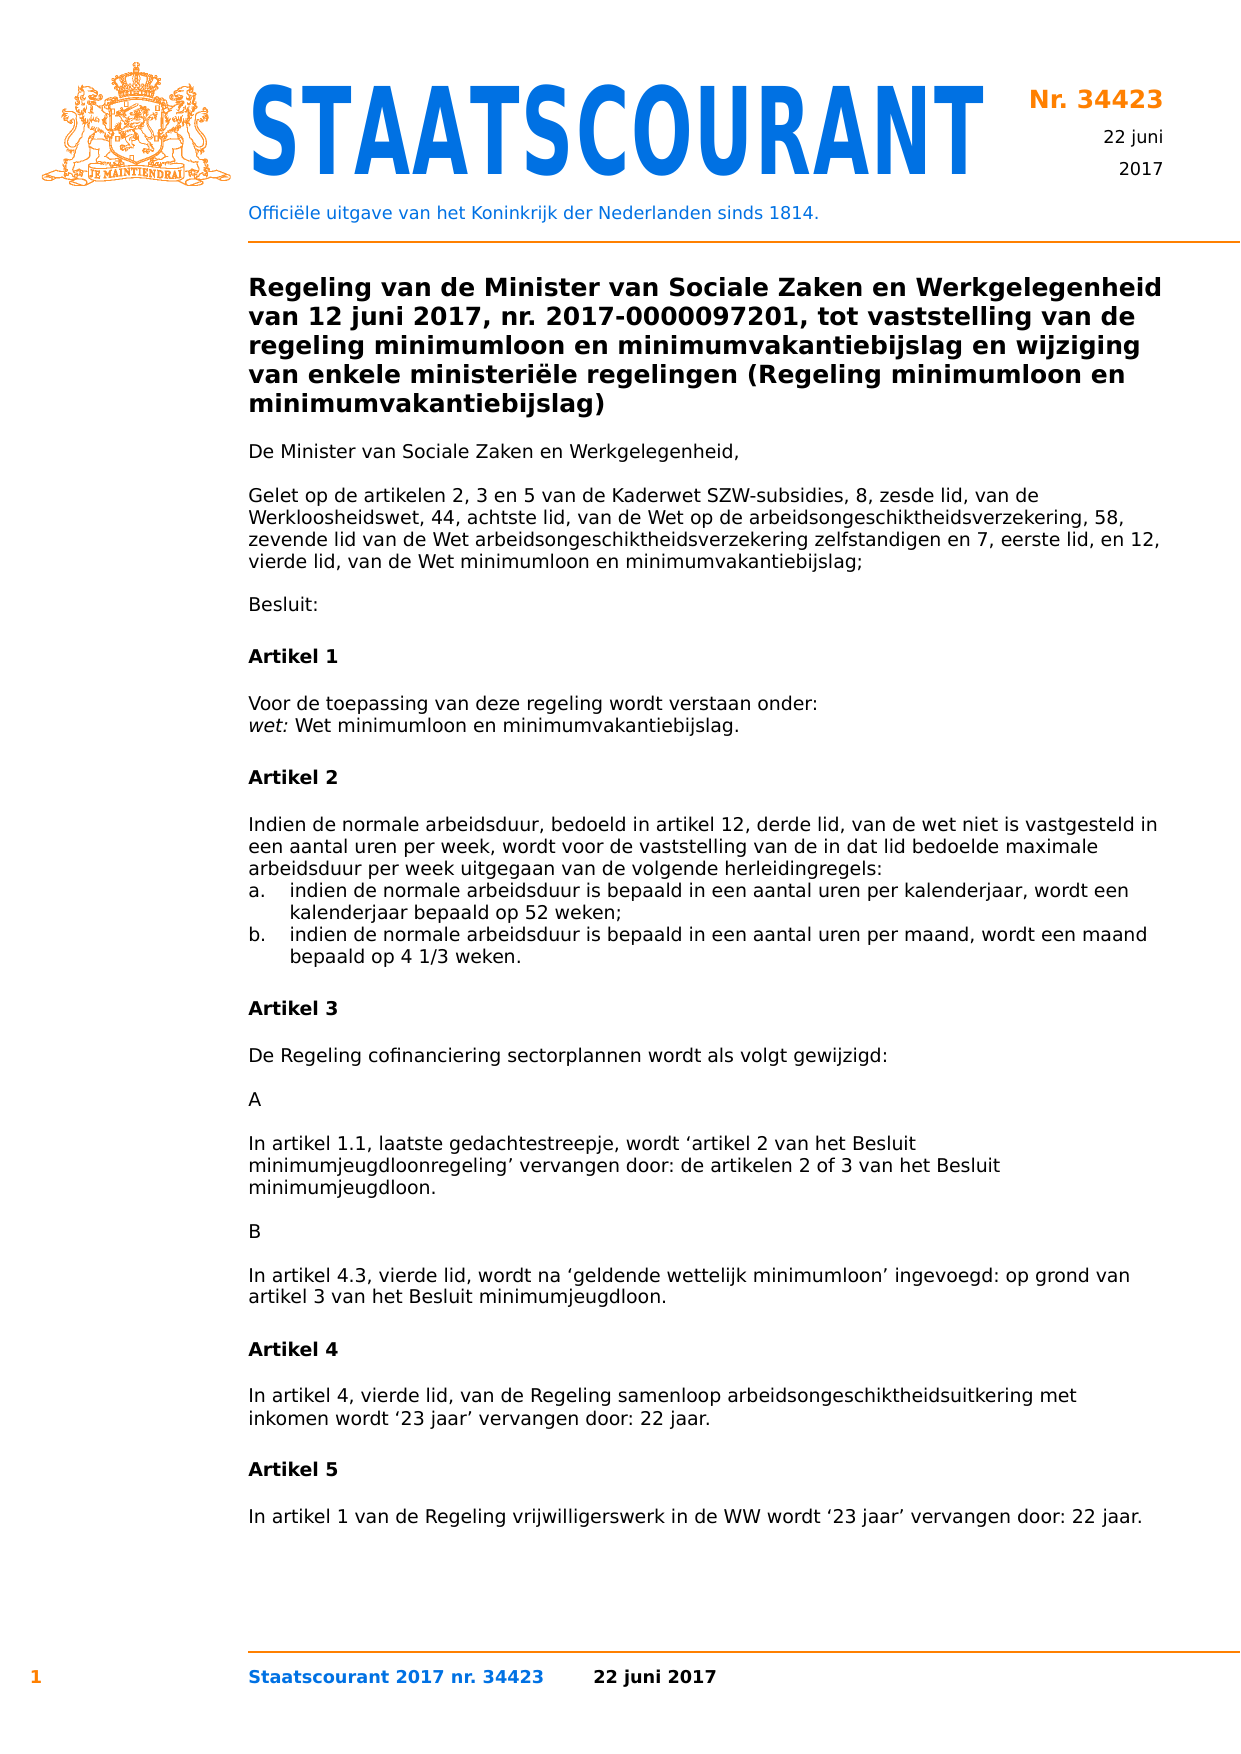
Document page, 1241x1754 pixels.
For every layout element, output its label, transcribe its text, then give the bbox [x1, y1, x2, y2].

table_header STAATSCOURANT [248, 62, 998, 203]
text b. indien de normale arbeidsduur is bepaald in een aantal uren per maand, wordt een maand bepaald op 4 1/3 weken. [248, 924, 1163, 968]
table_cell 22 juni [998, 121, 1240, 153]
text a. indien de normale arbeidsduur is bepaald in een aantal uren per kalenderjaar, wordt een kalenderjaar bepaald op 52 weken; [248, 880, 1163, 924]
text In artikel 4, vierde lid, van de Regeling samenloop arbeidsongeschiktheidsuitkering met inkomen wordt ‘23 jaar’ vervangen door: 22 jaar. [248, 1385, 1163, 1429]
text Voor de toepassing van deze regeling wordt verstaan onder: [248, 693, 1163, 715]
subtitle Artikel 3 [248, 998, 1163, 1020]
text Gelet op de artikelen 2, 3 en 5 van de Kaderwet SZW-subsidies, 8, zesde lid, van de Werkloosheidswet, 44, achtste lid, van de Wet op de arbeidsongeschiktheidsverzekering, 58, zevende lid van de Wet arbeidsongeschiktheidsverzekering zelfstandigen en 7, eerste lid, en 12, vierde lid, van de Wet minimumloon en minimumvakantiebijslag; [248, 484, 1163, 572]
text Besluit: [248, 594, 1163, 616]
subtitle Artikel 2 [248, 767, 1163, 789]
table_cell Officiële uitgave van het Koninkrijk der Nederlanden sinds 1814. [248, 203, 1240, 241]
subtitle Artikel 4 [248, 1338, 1163, 1360]
text B [248, 1221, 1163, 1243]
text In artikel 4.3, vierde lid, wordt na ‘geldende wettelijk minimumloon’ ingevoegd: op grond van artikel 3 van het Besluit minimumjeugdloon. [248, 1264, 1163, 1308]
text wet: Wet minimumloon en minimumvakantiebijslag. [248, 715, 1163, 737]
text De Regeling cofinanciering sectorplannen wordt als volgt gewijzigd: [248, 1045, 1163, 1067]
text Indien de normale arbeidsduur, bedoeld in artikel 12, derde lid, van de wet niet is vastgesteld in een aantal uren per week, wordt voor de vaststelling van de in dat lid bedoelde maximale arbeidsduur per week uitgegaan van de volgende herleidingregels: [248, 814, 1163, 880]
text In artikel 1.1, laatste gedachtestreepje, wordt ‘artikel 2 van het Besluit minimumjeugdloonregeling’ vervangen door: de artikelen 2 of 3 van het Besluit minimumjeugdloon. [248, 1133, 1163, 1199]
table_header [25, 62, 248, 241]
picture [41, 62, 231, 186]
text In artikel 1 van de Regeling vrijwilligerswerk in de WW wordt ‘23 jaar’ vervangen door: 22 jaar. [248, 1506, 1163, 1528]
text De Minister van Sociale Zaken en Werkgelegenheid, [248, 441, 1163, 463]
table_cell 2017 [998, 153, 1240, 203]
subtitle Artikel 5 [248, 1459, 1163, 1481]
subtitle Regeling van de Minister van Sociale Zaken en Werkgelegenheid van 12 juni 2017, nr. 2017-0000097201, tot vaststelling van de regeling minimumloon en minimumvakantiebijslag en wijziging van enkele ministeriële regelingen (Regeling minimumloon en minimumvakantiebijslag) [248, 273, 1163, 419]
subtitle Artikel 1 [248, 646, 1163, 668]
text A [248, 1089, 1163, 1111]
table_header Nr. 34423 [998, 62, 1240, 121]
